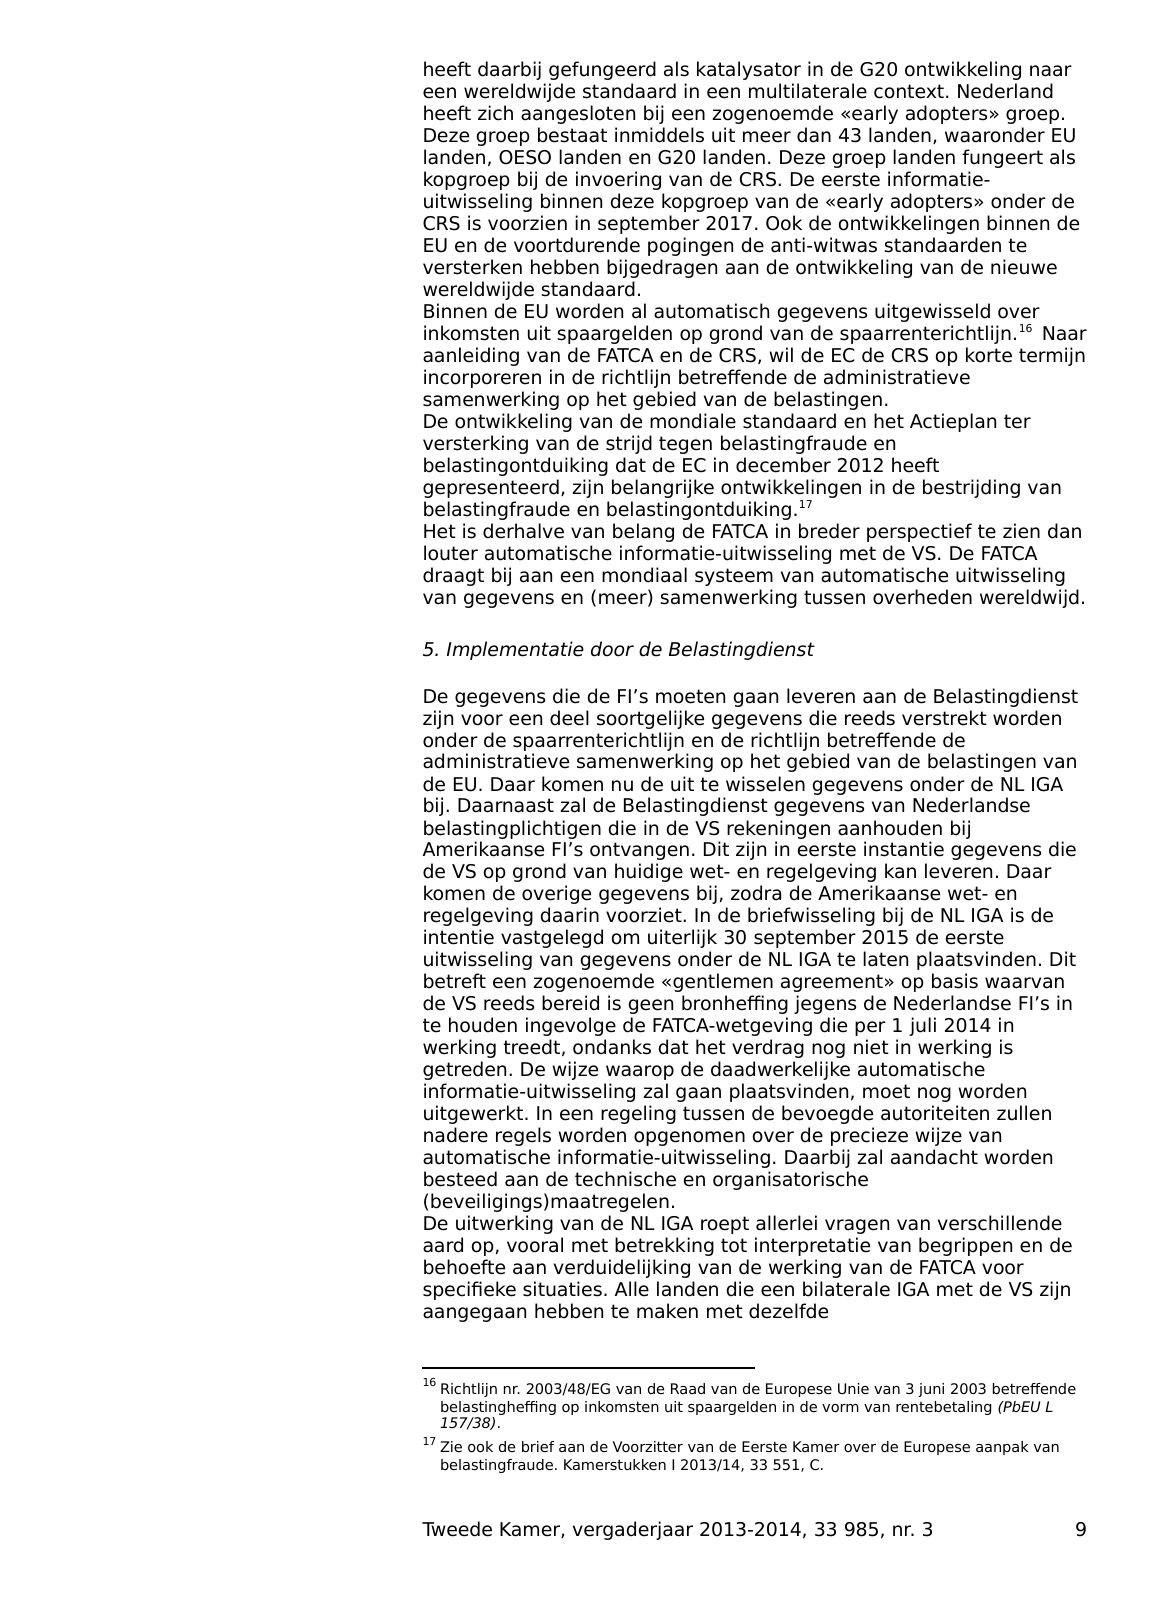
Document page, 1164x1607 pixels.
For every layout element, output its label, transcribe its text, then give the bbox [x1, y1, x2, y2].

text De uitwerking van de NL IGA roept allerlei vragen van verschillende aard op, vooral met betrekking tot interpretatie van begrippen en de behoefte aan verduidelijking van de werking van de FATCA voor specifieke situaties. Alle landen die een bilaterale IGA met de VS zijn aangegaan hebben te maken met dezelfde [422, 1213, 1087, 1323]
text heeft daarbij gefungeerd als katalysator in de G20 ontwikkeling naar een wereldwijde standaard in een multilaterale context. Nederland heeft zich aangesloten bij een zogenoemde «early adopters» groep. Deze groep bestaat inmiddels uit meer dan 43 landen, waaronder EU landen, OESO landen en G20 landen. Deze groep landen fungeert als kopgroep bij de invoering van de CRS. De eerste informatie-uitwisseling binnen deze kopgroep van de «early adopters» onder de CRS is voorzien in september 2017. Ook de ontwikkelingen binnen de EU en de voortdurende pogingen de anti-witwas standaarden te versterken hebben bijgedragen aan de ontwikkeling van de nieuwe wereldwijde standaard. [422, 59, 1087, 301]
text Het is derhalve van belang de FATCA in breder perspectief te zien dan louter automatische informatie-uitwisseling met de VS. De FATCA draagt bij aan een mondiaal systeem van automatische uitwisseling van gegevens en (meer) samenwerking tussen overheden wereldwijd. [422, 521, 1087, 608]
text Binnen de EU worden al automatisch gegevens uitgewisseld over inkomsten uit spaargelden op grond van de spaarrenterichtlijn. Naar aanleiding van de FATCA en de CRS, wil de EC de CRS op korte termijn incorporeren in de richtlijn betreffende de administratieve samenwerking op het gebied van de belastingen. [422, 301, 1087, 411]
text Zie ook de brief aan de Voorzitter van de Eerste Kamer over de Europese aanpak van belastingfraude. Kamerstukken I 2013/14, 33 551, C. [422, 1435, 1087, 1474]
text De gegevens die de FI’s moeten gaan leveren aan de Belastingdienst zijn voor een deel soortgelijke gegevens die reeds verstrekt worden onder de spaarrenterichtlijn en de richtlijn betreffende de administratieve samenwerking op het gebied van de belastingen van de EU. Daar komen nu de uit te wisselen gegevens onder de NL IGA bij. Daarnaast zal de Belastingdienst gegevens van Nederlandse belastingplichtigen die in de VS rekeningen aanhouden bij Amerikaanse FI’s ontvangen. Dit zijn in eerste instantie gegevens die de VS op grond van huidige wet- en regelgeving kan leveren. Daar komen de overige gegevens bij, zodra de Amerikaanse wet- en regelgeving daarin voorziet. In de briefwisseling bij de NL IGA is de intentie vastgelegd om uiterlijk 30 september 2015 de eerste uitwisseling van gegevens onder de NL IGA te laten plaatsvinden. Dit betreft een zogenoemde «gentlemen agreement» op basis waarvan de VS reeds bereid is geen bronheffing jegens de Nederlandse FI’s in te houden ingevolge de FATCA-wetgeving die per 1 juli 2014 in werking treedt, ondanks dat het verdrag nog niet in werking is getreden. De wijze waarop de daadwerkelijke automatische informatie-uitwisseling zal gaan plaatsvinden, moet nog worden uitgewerkt. In een regeling tussen de bevoegde autoriteiten zullen nadere regels worden opgenomen over de precieze wijze van automatische informatie-uitwisseling. Daarbij zal aandacht worden besteed aan de technische en organisatorische (beveiligings)maatregelen. [422, 686, 1087, 1213]
subtitle 5. Implementatie door de Belastingdienst [422, 638, 1087, 661]
text De ontwikkeling van de mondiale standaard en het Actieplan ter versterking van de strijd tegen belastingfraude en belastingontduiking dat de EC in december 2012 heeft gepresenteerd, zijn belangrijke ontwikkelingen in de bestrijding van belastingfraude en belastingontduiking. [422, 411, 1087, 521]
text Richtlijn nr. 2003/48/EG van de Raad van de Europese Unie van 3 juni 2003 betreffende belastingheffing op inkomsten uit spaargelden in de vorm van rentebetaling (PbEU L 157/38). [422, 1377, 1087, 1432]
